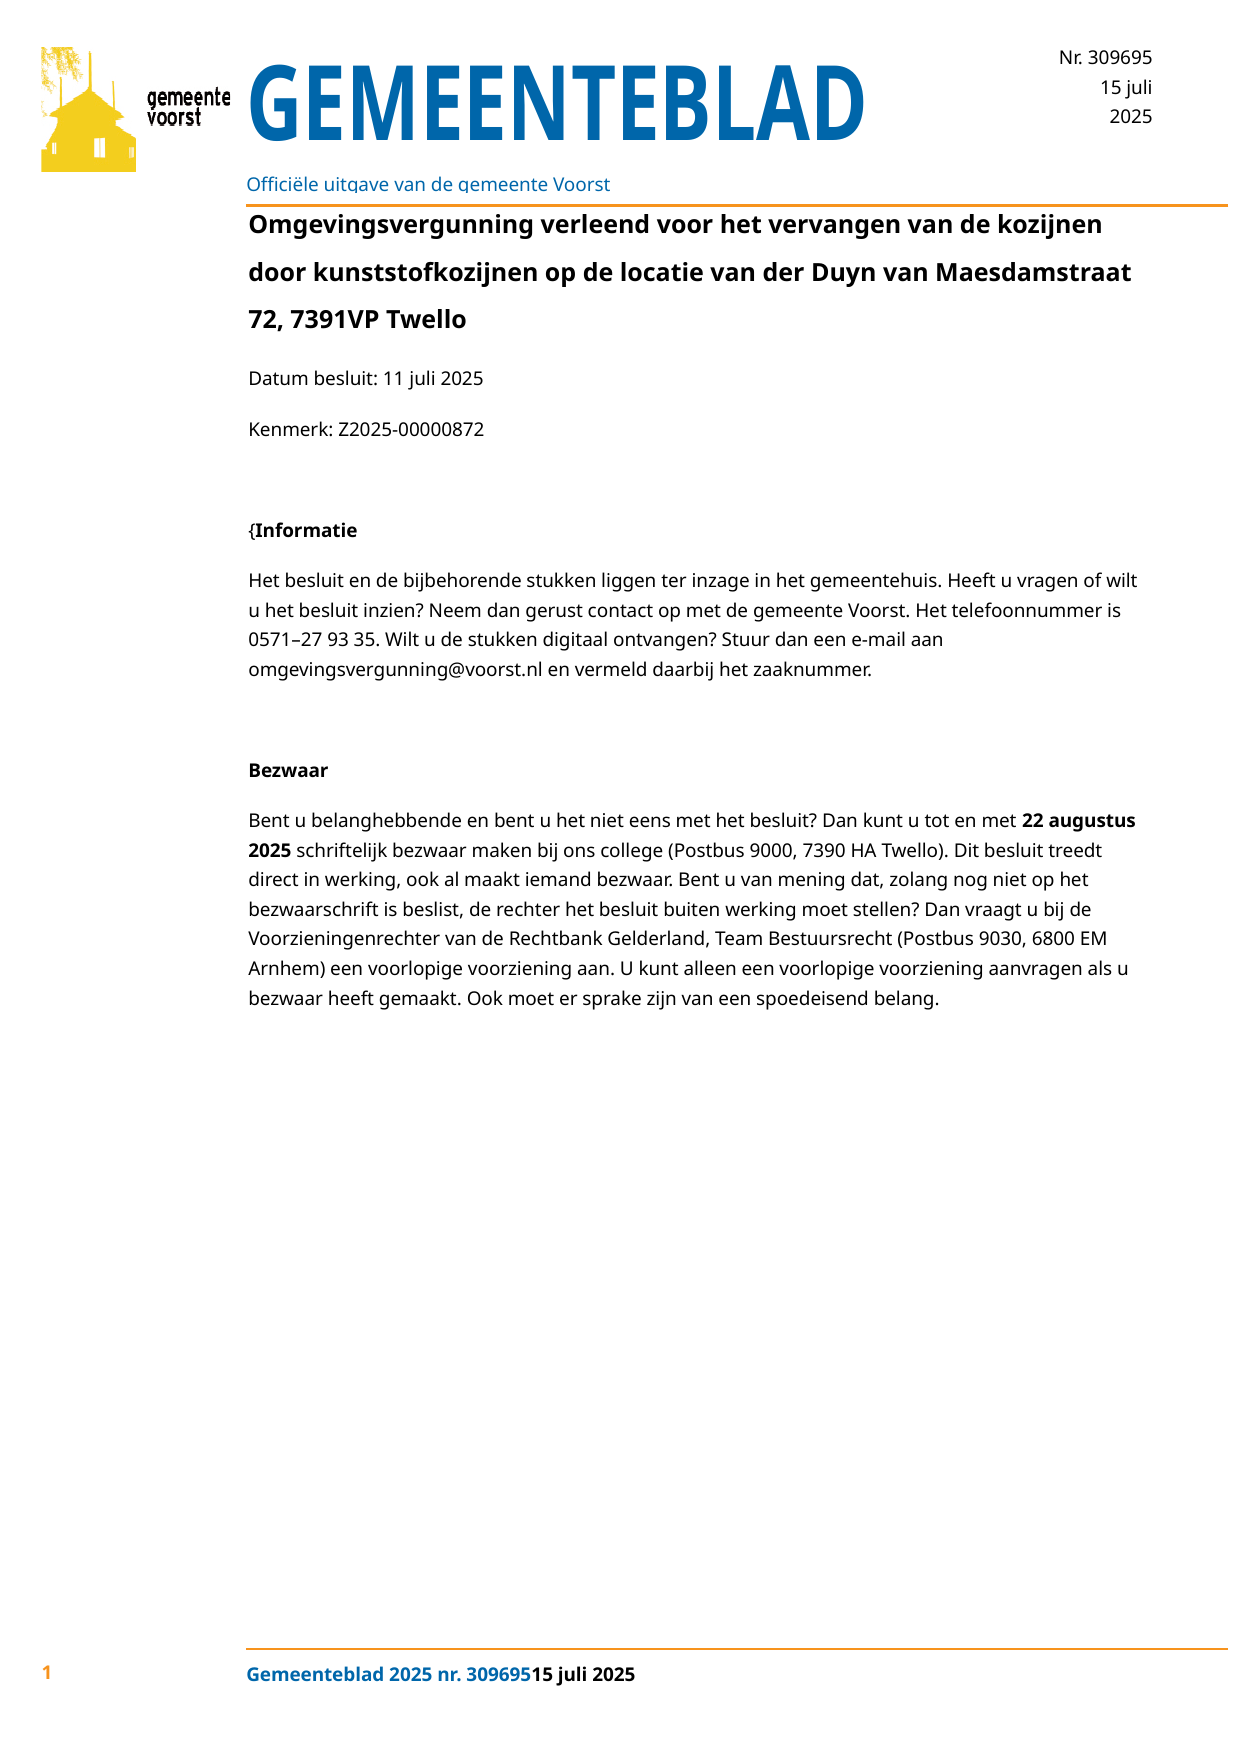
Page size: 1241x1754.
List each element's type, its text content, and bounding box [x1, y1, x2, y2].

picture [41, 47, 231, 172]
text Bent u belanghebbende en bent u het niet eens met het besluit? Dan kunt u tot en met 22 augustus 2025 schriftelijk bezwaar maken bij ons college (Postbus 9000, 7390 HA Twello). Dit besluit treedt direct in werking, ook al maakt iemand bezwaar. Bent u van mening dat, zolang nog niet op het bezwaarschrift is beslist, de rechter het besluit buiten werking moet stellen? Dan vraagt u bij de Voorzieningenrechter van de Rechtbank Gelderland, Team Bestuursrecht (Postbus 9030, 6800 EM Arnhem) een voorlopige voorziening aan. U kunt alleen een voorlopige voorziening aanvragen als u bezwaar heeft gemaakt. Ook moet er sprake zijn van een spoedeisend belang. [248, 807, 1152, 1010]
text Het besluit en de bijbehorende stukken liggen ter inzage in het gemeentehuis. Heeft u vragen of wilt u het besluit inzien? Neem dan gerust contact op met de gemeente Voorst. Het telefoonnummer is 0571–27 93 35. Wilt u de stukken digitaal ontvangen? Stuur dan een e-mail aan omgevingsvergunning@voorst.nl en vermeld daarbij het zaaknummer. [248, 567, 1152, 682]
text Omgevingsvergunning verleend voor het vervangen van de kozijnen door kunststofkozijnen op de locatie van der Duyn van Maesdamstraat 72, 7391VP Twello [248, 207, 1152, 336]
text Datum besluit: 11 juli 2025 [248, 366, 1152, 391]
text Bezwaar [248, 757, 1152, 782]
text {Informatie [248, 517, 1152, 542]
text Kenmerk: Z2025-00000872 [248, 416, 1152, 442]
